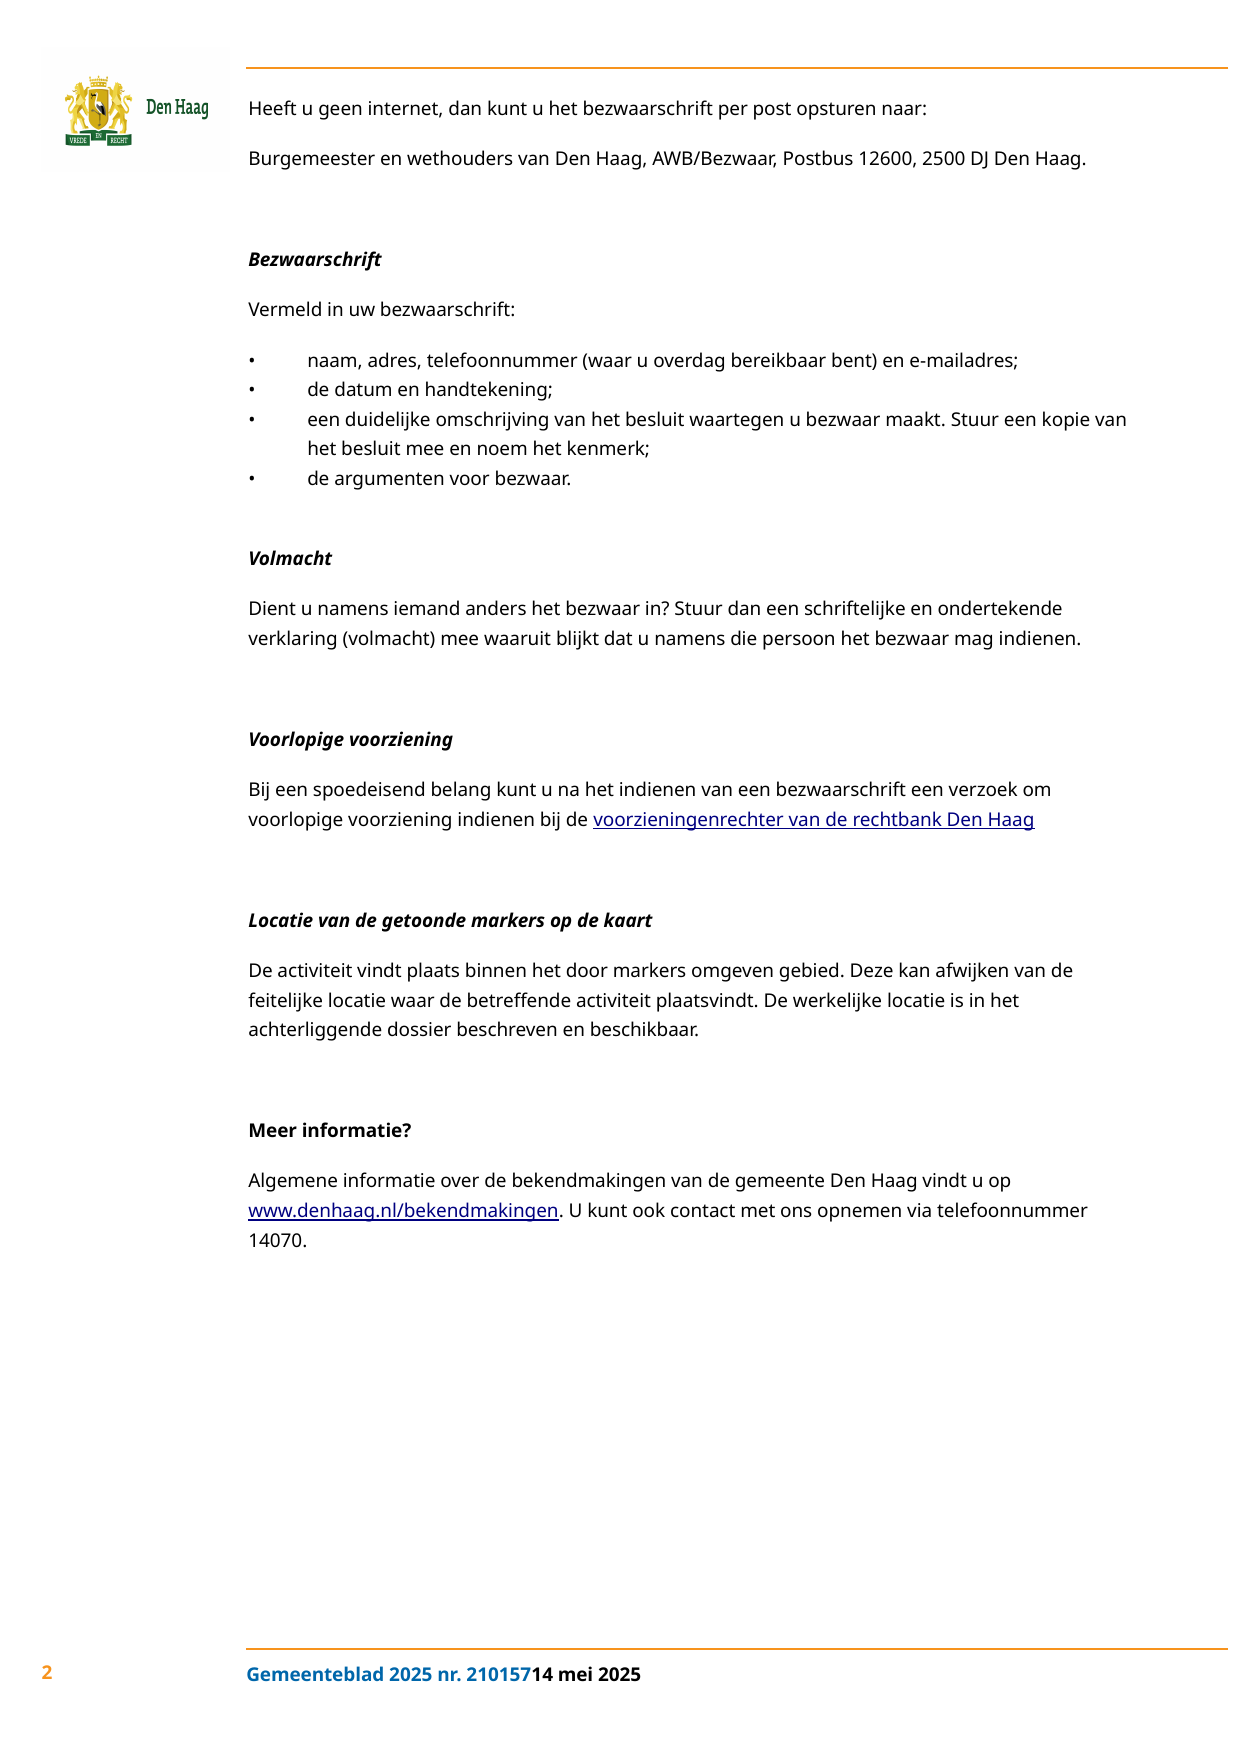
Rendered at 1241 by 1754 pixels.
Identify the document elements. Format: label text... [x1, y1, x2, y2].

text De activiteit vindt plaats binnen het door markers omgeven gebied. Deze kan afwijken van de feitelijke locatie waar de betreffende activiteit plaatsvindt. De werkelijke locatie is in het achterliggende dossier beschreven en beschikbaar. [248, 957, 1152, 1042]
text Algemene informatie over de bekendmakingen van de gemeente Den Haag vindt u op www.denhaag.nl/bekendmakingen. U kunt ook contact met ons opnemen via telefoonnummer 14070. [248, 1168, 1152, 1253]
text Bij een spoedeisend belang kunt u na het indienen van een bezwaarschrift een verzoek om voorlopige voorziening indienen bij de voorzieningenrechter van de rechtbank Den Haag [248, 776, 1152, 832]
list een duidelijke omschrijving van het besluit waartegen u bezwaar maakt. Stuur een kopie van het besluit mee en noem het kenmerk; [248, 406, 1152, 461]
text Voorlopige voorziening [248, 726, 1152, 752]
text Locatie van de getoonde markers op de kaart [248, 907, 1152, 933]
text Dient u namens iemand anders het bezwaar in? Stuur dan een schriftelijke en ondertekende verklaring (volmacht) mee waaruit blijkt dat u namens die persoon het bezwaar mag indienen. [248, 596, 1152, 651]
list de argumenten voor bezwaar. [248, 465, 1152, 491]
text Burgemeester en wethouders van Den Haag, AWB/Bezwaar, Postbus 12600, 2500 DJ Den Haag. [248, 145, 1152, 171]
text Bezwaarschrift [248, 246, 1152, 272]
text Volmacht [248, 545, 1152, 571]
picture [41, 47, 231, 172]
text Heeft u geen internet, dan kunt u het bezwaarschrift per post opsturen naar: [248, 95, 1152, 121]
list naam, adres, telefoonnummer (waar u overdag bereikbaar bent) en e-mailadres; [248, 347, 1152, 373]
text Meer informatie? [248, 1117, 1152, 1143]
list de datum en handtekening; [248, 376, 1152, 402]
text Vermeld in uw bezwaarschrift: [248, 296, 1152, 322]
